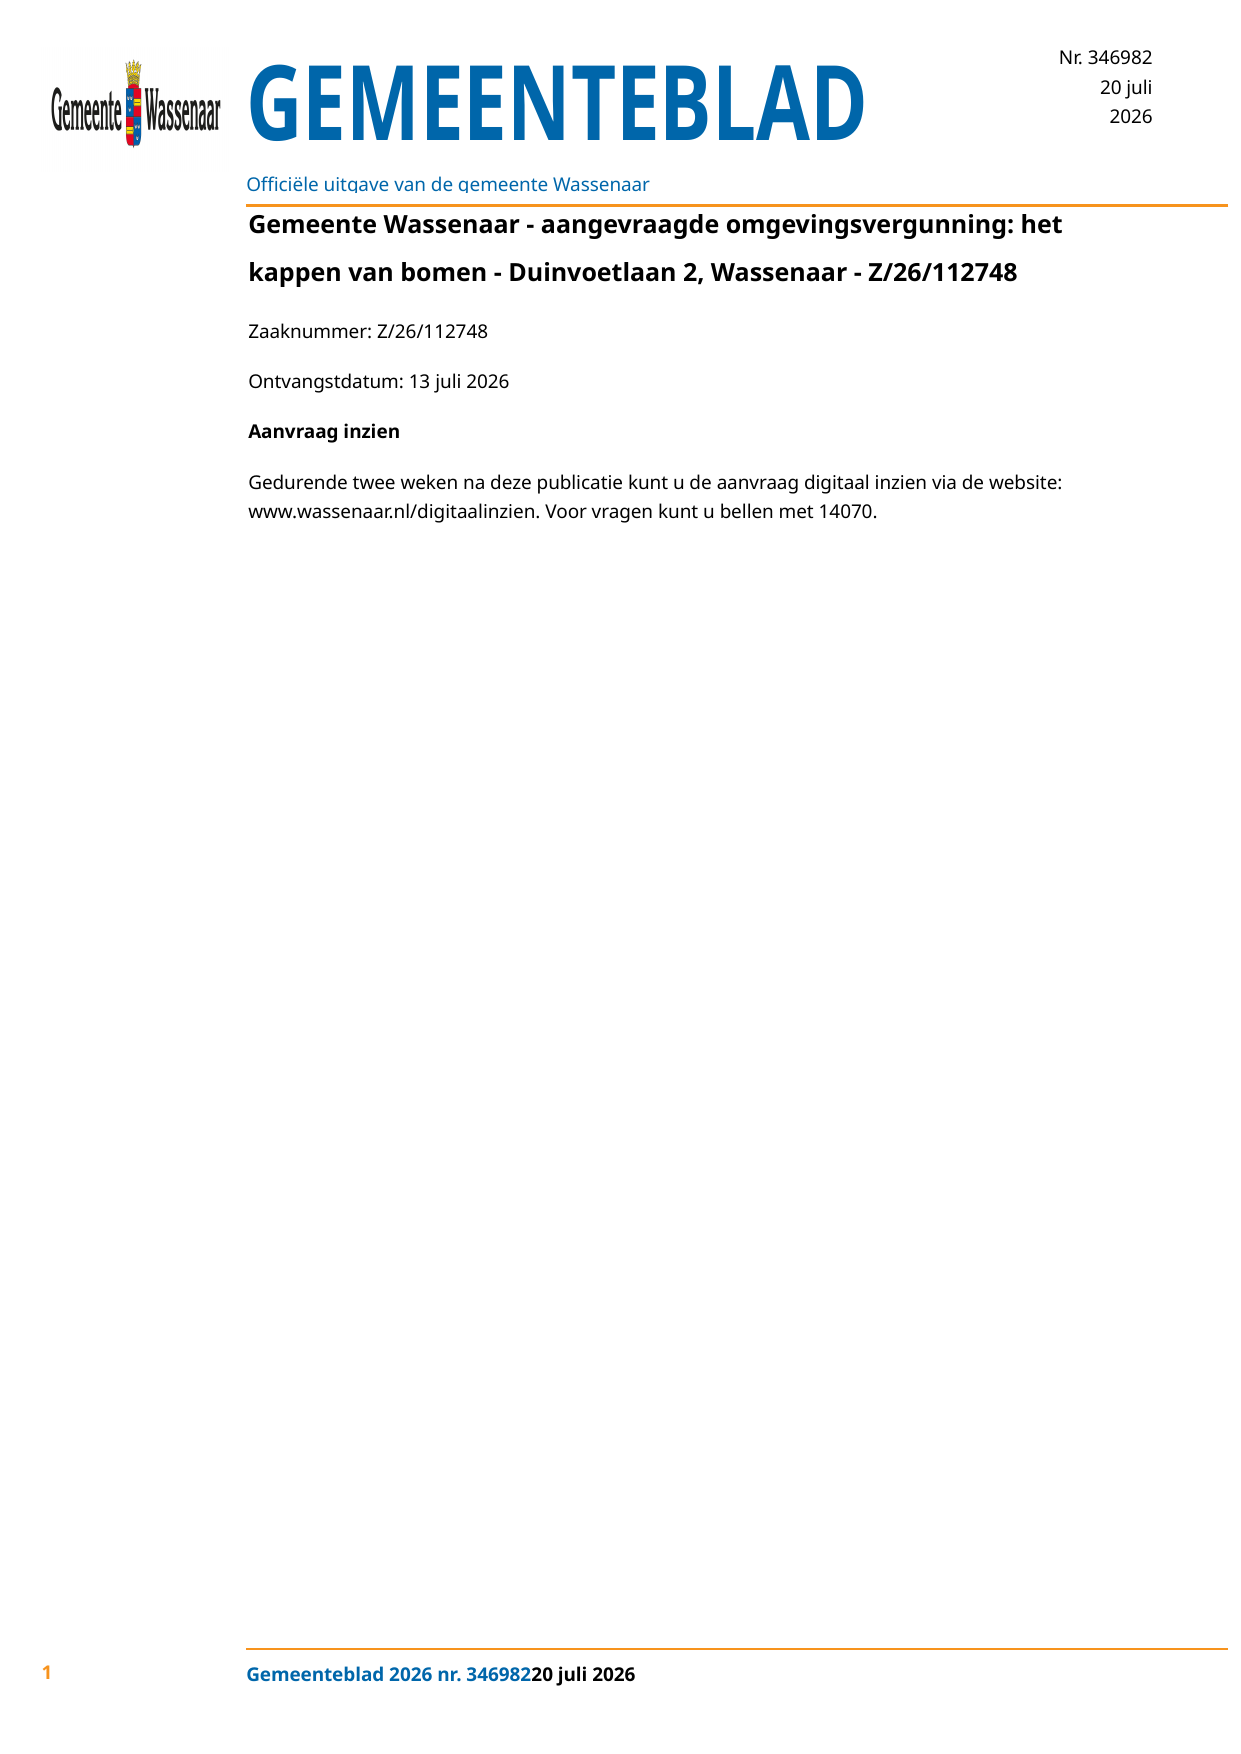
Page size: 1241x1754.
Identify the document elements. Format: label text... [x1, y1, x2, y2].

text Aanvraag inzien [248, 419, 1152, 444]
text Zaaknummer: Z/26/112748 [248, 318, 1152, 344]
text Ontvangstdatum: 13 juli 2026 [248, 368, 1152, 394]
text Gedurende twee weken na deze publicatie kunt u de aanvraag digitaal inzien via de website: www.wassenaar.nl/digitaalinzien. Voor vragen kunt u bellen met 14070. [248, 469, 1152, 524]
text Gemeente Wassenaar - aangevraagde omgevingsvergunning: het kappen van bomen - Duinvoetlaan 2, Wassenaar - Z/26/112748 [248, 207, 1152, 288]
picture [41, 47, 231, 172]
